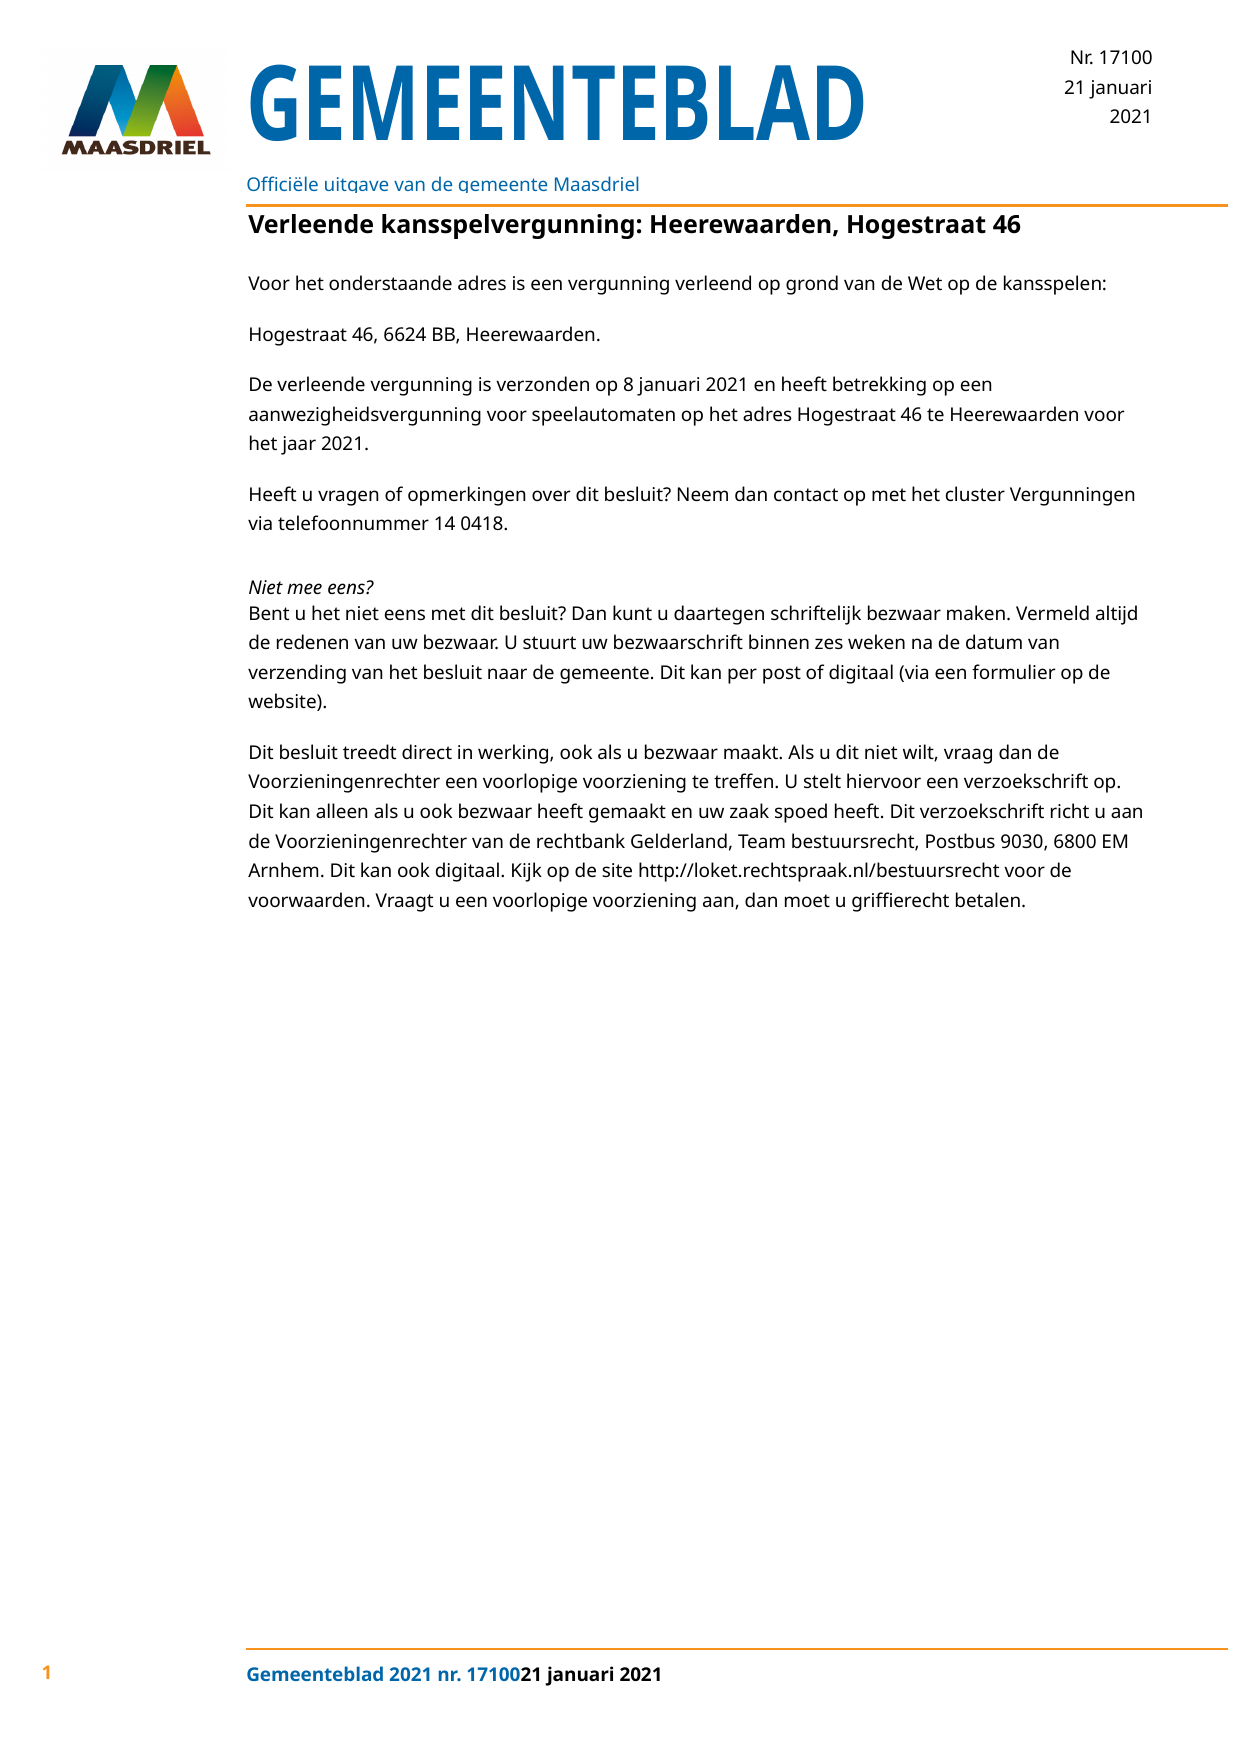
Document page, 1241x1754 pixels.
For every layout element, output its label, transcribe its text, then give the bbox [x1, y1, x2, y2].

text De verleende vergunning is verzonden op 8 januari 2021 en heeft betrekking op een aanwezigheidsvergunning voor speelautomaten op het adres Hogestraat 46 te Heerewaarden voor het jaar 2021. [248, 371, 1152, 456]
picture [41, 47, 231, 172]
text Verleende kansspelvergunning: Heerewaarden, Hogestraat 46 [248, 207, 1152, 241]
text Voor het onderstaande adres is een vergunning verleend op grond van de Wet op de kansspelen: [248, 270, 1152, 296]
text Dit besluit treedt direct in werking, ook als u bezwaar maakt. Als u dit niet wilt, vraag dan de Voorzieningenrechter een voorlopige voorziening te treffen. U stelt hiervoor een verzoekschrift op. Dit kan alleen als u ook bezwaar heeft gemaakt en uw zaak spoed heeft. Dit verzoekschrift richt u aan de Voorzieningenrechter van de rechtbank Gelderland, Team bestuursrecht, Postbus 9030, 6800 EM Arnhem. Dit kan ook digitaal. Kijk op de site http://loket.rechtspraak.nl/bestuursrecht voor de voorwaarden. Vraagt u een voorlopige voorziening aan, dan moet u griffierecht betalen. [248, 739, 1152, 913]
text Heeft u vragen of opmerkingen over dit besluit? Neem dan contact op met het cluster Vergunningen via telefoonnummer 14 0418. [248, 481, 1152, 536]
text Niet mee eens? [248, 574, 1152, 600]
text Hogestraat 46, 6624 BB, Heerewaarden. [248, 321, 1152, 346]
text Bent u het niet eens met dit besluit? Dan kunt u daartegen schriftelijk bezwaar maken. Vermeld altijd de redenen van uw bezwaar. U stuurt uw bezwaarschrift binnen zes weken na de datum van verzending van het besluit naar de gemeente. Dit kan per post of digitaal (via een formulier op de website). [248, 600, 1152, 714]
